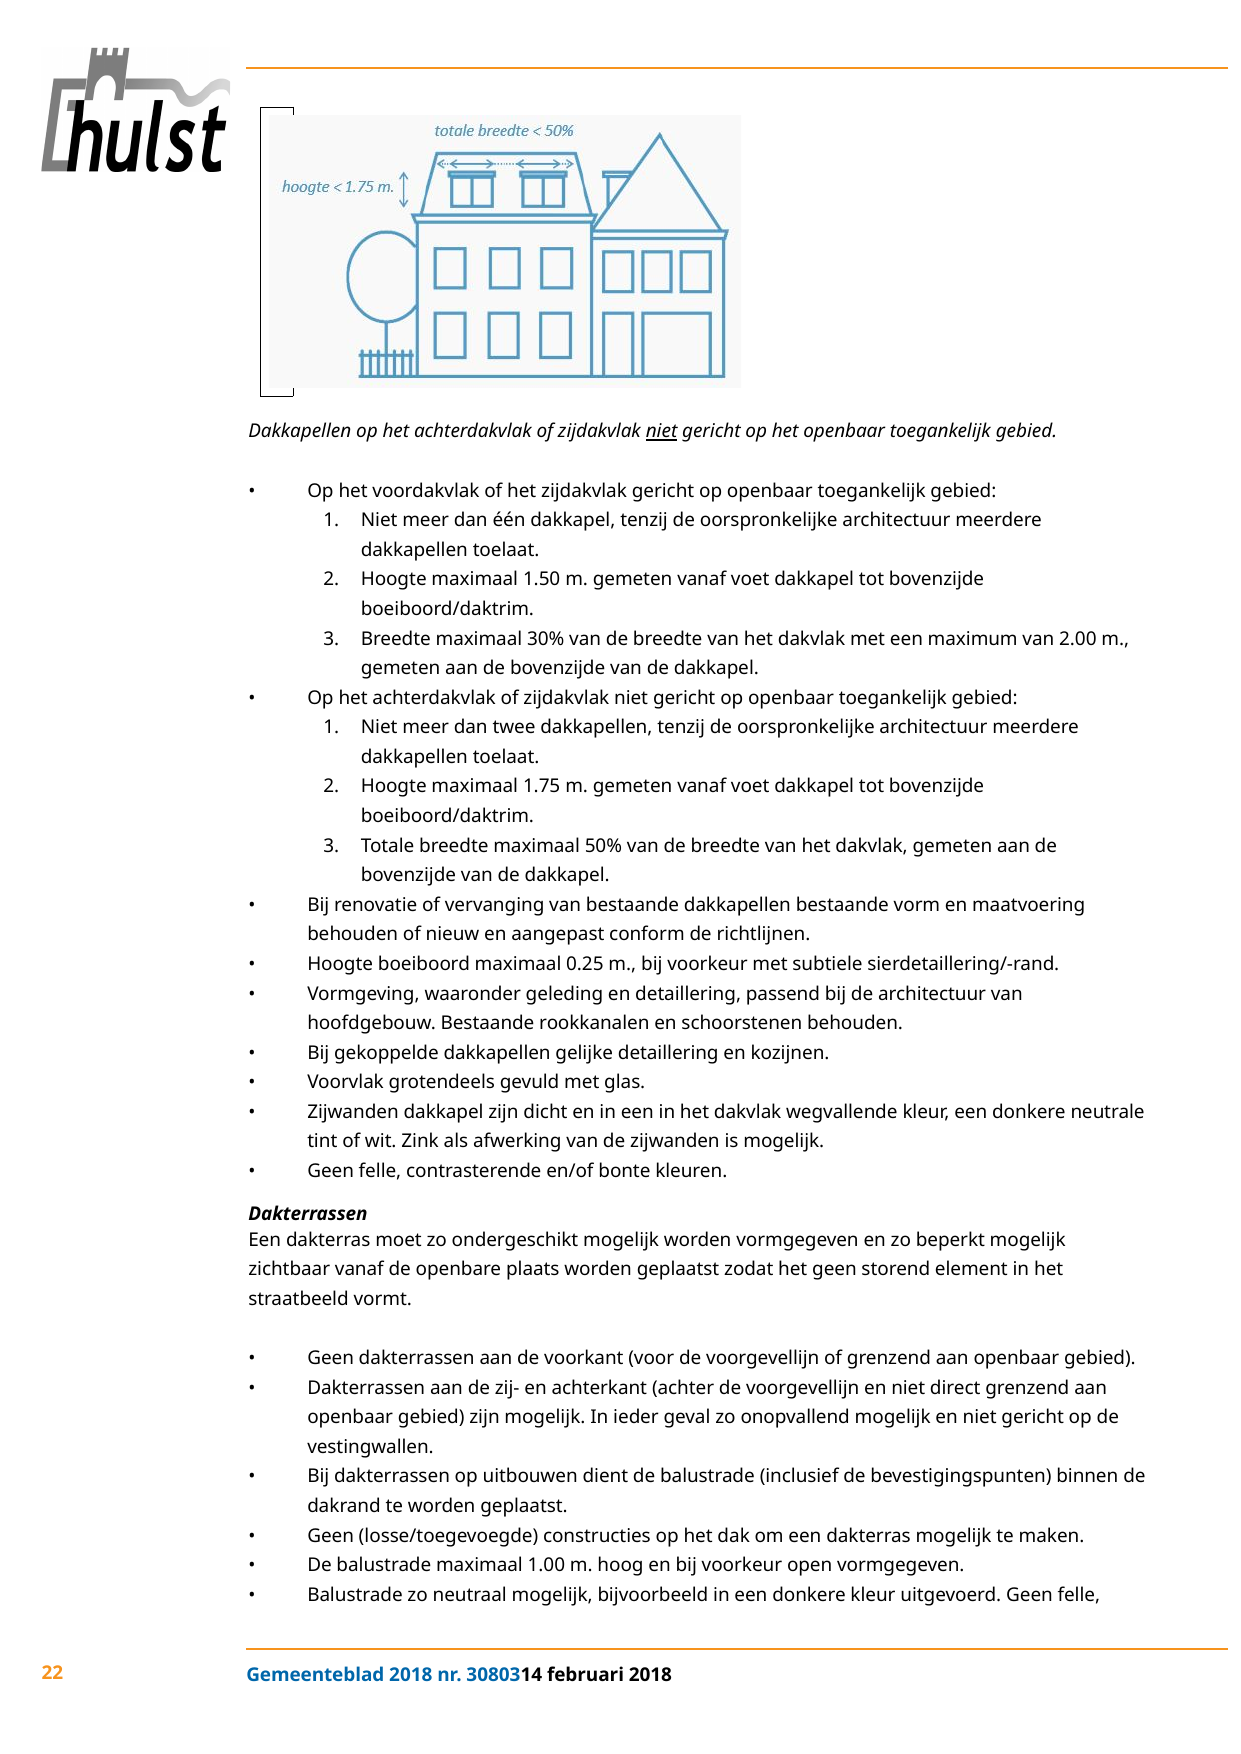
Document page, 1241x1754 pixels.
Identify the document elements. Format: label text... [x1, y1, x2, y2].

list De balustrade maximaal 1.00 m. hoog en bij voorkeur open vormgegeven. [248, 1551, 1152, 1577]
list Niet meer dan één dakkapel, tenzij de oorspronkelijke architectuur meerdere dakkapellen toelaat. [323, 506, 1152, 562]
list Hoogte boeiboord maximaal 0.25 m., bij voorkeur met subtiele sierdetaillering/-rand. [248, 950, 1152, 976]
text Een dakterras moet zo ondergeschikt mogelijk worden vormgegeven en zo beperkt mogelijk zichtbaar vanaf de openbare plaats worden geplaatst zodat het geen storend element in het straatbeeld vormt. [248, 1226, 1152, 1311]
list Geen felle, contrasterende en/of bonte kleuren. [248, 1157, 1152, 1183]
list Bij gekoppelde dakkapellen gelijke detaillering en kozijnen. [248, 1039, 1152, 1064]
list Vormgeving, waaronder geleding en detaillering, passend bij de architectuur van hoofdgebouw. Bestaande rookkanalen en schoorstenen behouden. [248, 980, 1152, 1035]
list Op het achterdakvlak of zijdakvlak niet gericht op openbaar toegankelijk gebied: [248, 684, 1152, 709]
list Balustrade zo neutraal mogelijk, bijvoorbeeld in een donkere kleur uitgevoerd. Geen felle, [248, 1581, 1152, 1607]
picture [41, 47, 231, 172]
list Totale breedte maximaal 50% van de breedte van het dakvlak, gemeten aan de bovenzijde van de dakkapel. [323, 832, 1152, 887]
list Geen (losse/toegevoegde) constructies op het dak om een dakterras mogelijk te maken. [248, 1522, 1152, 1548]
list Bij renovatie of vervanging van bestaande dakkapellen bestaande vorm en maatvoering behouden of nieuw en aangepast conform de richtlijnen. [248, 891, 1152, 946]
list Breedte maximaal 30% van de breedte van het dakvlak met een maximum van 2.00 m., gemeten aan de bovenzijde van de dakkapel. [323, 625, 1152, 680]
list Op het voordakvlak of het zijdakvlak gericht op openbaar toegankelijk gebied: [248, 477, 1152, 502]
list Zijwanden dakkapel zijn dicht en in een in het dakvlak wegvallende kleur, een donkere neutrale tint of wit. Zink als afwerking van de zijwanden is mogelijk. [248, 1098, 1152, 1153]
list Dakterrassen aan de zij- en achterkant (achter de voorgevellijn en niet direct grenzend aan openbaar gebied) zijn mogelijk. In ieder geval zo onopvallend mogelijk en niet gericht op de vestingwallen. [248, 1374, 1152, 1459]
list Hoogte maximaal 1.75 m. gemeten vanaf voet dakkapel tot bovenzijde boeiboord/daktrim. [323, 773, 1152, 828]
text Dakterrassen [248, 1200, 1152, 1226]
list Hoogte maximaal 1.50 m. gemeten vanaf voet dakkapel tot bovenzijde boeiboord/daktrim. [323, 566, 1152, 621]
picture [268, 115, 742, 388]
text Dakkapellen op het achterdakvlak of zijdakvlak niet gericht op het openbaar toegankelijk gebied. [248, 418, 1152, 443]
list Geen dakterrassen aan de voorkant (voor de voorgevellijn of grenzend aan openbaar gebied). [248, 1344, 1152, 1370]
list Bij dakterrassen op uitbouwen dient de balustrade (inclusief de bevestigingspunten) binnen de dakrand te worden geplaatst. [248, 1463, 1152, 1518]
list Niet meer dan twee dakkapellen, tenzij de oorspronkelijke architectuur meerdere dakkapellen toelaat. [323, 713, 1152, 769]
list Voorvlak grotendeels gevuld met glas. [248, 1068, 1152, 1094]
